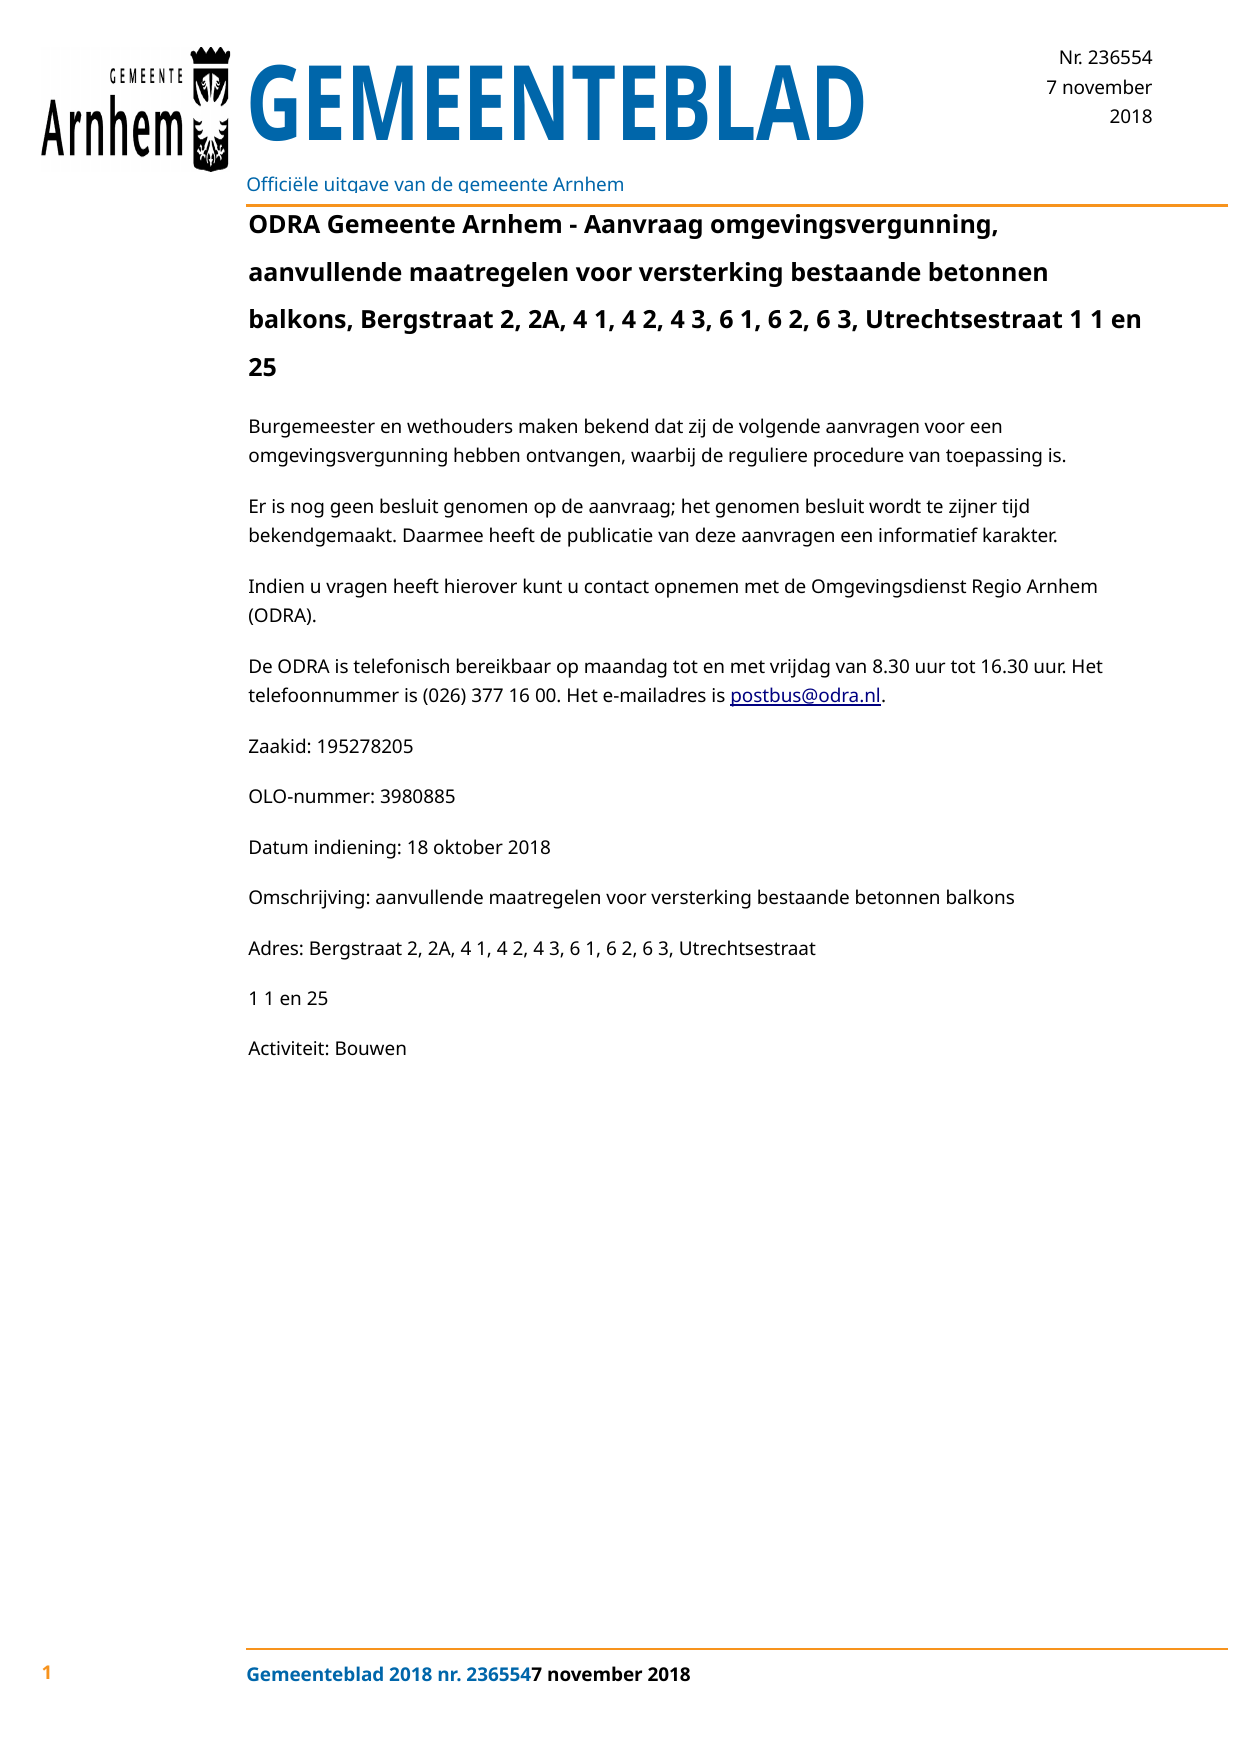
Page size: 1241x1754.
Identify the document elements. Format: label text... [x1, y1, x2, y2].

text Zaakid: 195278205 [248, 733, 1152, 759]
text ODRA Gemeente Arnhem - Aanvraag omgevingsvergunning, aanvullende maatregelen voor versterking bestaande betonnen balkons, Bergstraat 2, 2A, 4 1, 4 2, 4 3, 6 1, 6 2, 6 3, Utrechtsestraat 1 1 en 25 [248, 207, 1152, 384]
text Indien u vragen heeft hierover kunt u contact opnemen met de Omgevingsdienst Regio Arnhem (ODRA). [248, 573, 1152, 628]
text Omschrijving: aanvullende maatregelen voor versterking bestaande betonnen balkons [248, 884, 1152, 910]
text Adres: Bergstraat 2, 2A, 4 1, 4 2, 4 3, 6 1, 6 2, 6 3, Utrechtsestraat [248, 935, 1152, 961]
text 1 1 en 25 [248, 985, 1152, 1011]
text Datum indiening: 18 oktober 2018 [248, 834, 1152, 860]
picture [41, 47, 231, 172]
text Burgemeester en wethouders maken bekend dat zij de volgende aanvragen voor een omgevingsvergunning hebben ontvangen, waarbij de reguliere procedure van toepassing is. [248, 413, 1152, 468]
text OLO-nummer: 3980885 [248, 783, 1152, 809]
text Er is nog geen besluit genomen op de aanvraag; het genomen besluit wordt te zijner tijd bekendgemaakt. Daarmee heeft de publicatie van deze aanvragen een informatief karakter. [248, 493, 1152, 548]
text De ODRA is telefonisch bereikbaar op maandag tot en met vrijdag van 8.30 uur tot 16.30 uur. Het telefoonnummer is (026) 377 16 00. Het e-mailadres is postbus@odra.nl. [248, 653, 1152, 708]
text Activiteit: Bouwen [248, 1036, 1152, 1061]
